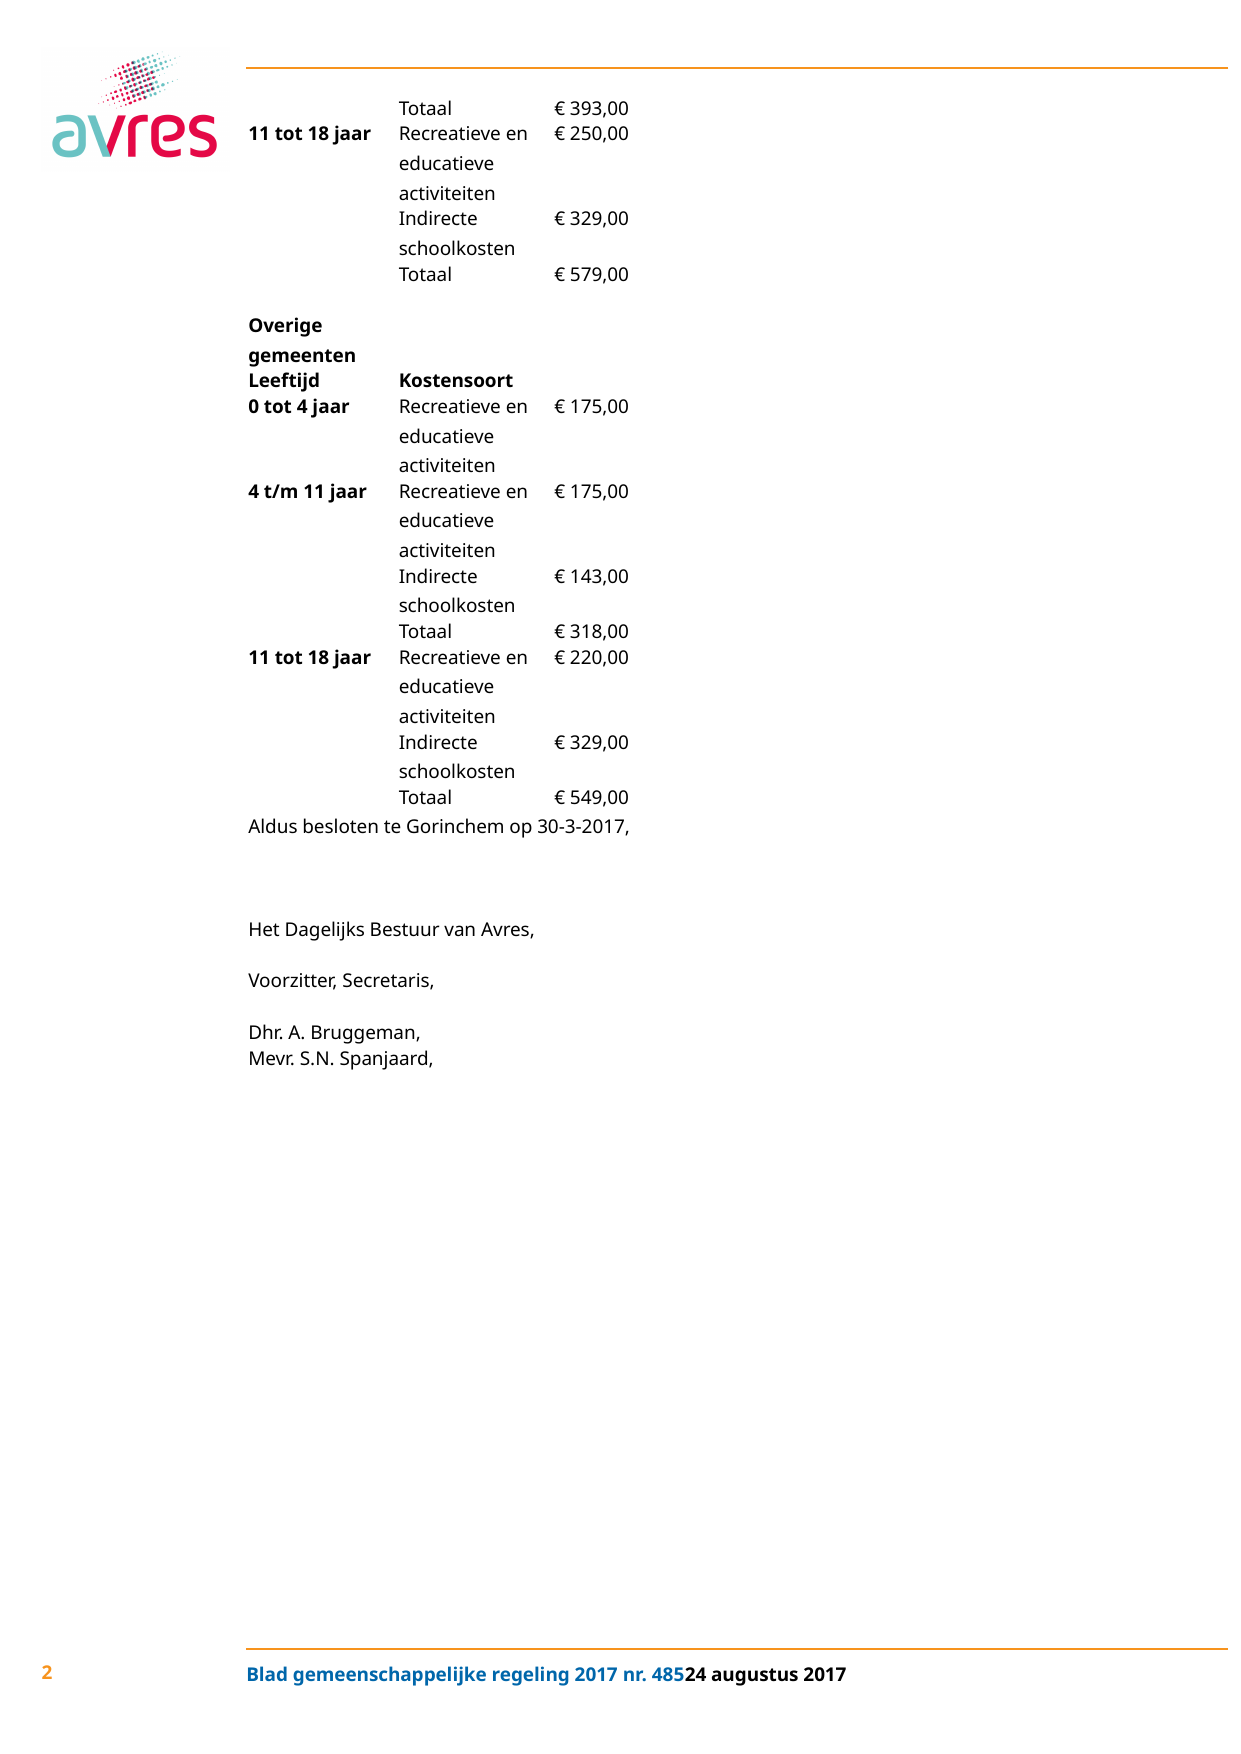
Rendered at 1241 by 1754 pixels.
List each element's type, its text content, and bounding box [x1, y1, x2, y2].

table_cell € 143,00 [549, 563, 700, 618]
table_cell € 329,00 [549, 205, 700, 261]
picture [41, 47, 231, 172]
table_cell 4 t/m 11 jaar [248, 478, 398, 563]
table_cell [399, 286, 549, 312]
text Dhr. A. Bruggeman, [248, 1019, 1152, 1045]
table_cell Totaal [399, 261, 549, 286]
table_cell [248, 95, 398, 121]
table_cell 0 tot 4 jaar [248, 393, 398, 478]
table_cell [248, 729, 398, 784]
table_cell Totaal [399, 618, 549, 644]
text Aldus besloten te Gorinchem op 30-3-2017, [248, 813, 1152, 839]
text Het Dagelijks Bestuur van Avres, [248, 916, 1152, 942]
table_cell [549, 286, 700, 312]
table_cell Indirecte schoolkosten [399, 729, 549, 784]
table_cell Overige gemeenten [248, 312, 398, 367]
text Voorzitter, Secretaris, [248, 968, 1152, 993]
table_cell € 175,00 [549, 478, 700, 563]
table_cell Kostensoort [399, 368, 549, 393]
table_cell [248, 205, 398, 261]
table_cell € 318,00 [549, 618, 700, 644]
table_cell [399, 312, 549, 367]
text Mevr. S.N. Spanjaard, [248, 1045, 1152, 1071]
table_cell [700, 286, 850, 312]
table_cell [549, 312, 700, 367]
table_cell 11 tot 18 jaar [248, 121, 398, 205]
table_cell € 549,00 [549, 784, 700, 810]
table_cell [248, 618, 398, 644]
table_cell [549, 368, 700, 393]
table_cell 11 tot 18 jaar [248, 644, 398, 729]
table_cell € 175,00 [549, 393, 700, 478]
table_cell Recreatieve en educatieve activiteiten [399, 644, 549, 729]
table_cell [1001, 286, 1152, 312]
table_cell [850, 286, 1001, 312]
table_cell Leeftijd [248, 368, 398, 393]
table_cell Totaal [399, 95, 549, 121]
table_cell € 579,00 [549, 261, 700, 286]
table_cell € 393,00 [549, 95, 700, 121]
table_cell Indirecte schoolkosten [399, 205, 549, 261]
table_cell Totaal [399, 784, 549, 810]
table_cell Recreatieve en educatieve activiteiten [399, 478, 549, 563]
table_cell [248, 261, 398, 286]
table_cell [248, 784, 398, 810]
table_cell Recreatieve en educatieve activiteiten [399, 121, 549, 205]
table_cell Indirecte schoolkosten [399, 563, 549, 618]
table_cell € 329,00 [549, 729, 700, 784]
table_cell [248, 563, 398, 618]
table_cell [248, 286, 398, 312]
table_cell Recreatieve en educatieve activiteiten [399, 393, 549, 478]
table_cell € 220,00 [549, 644, 700, 729]
table_cell € 250,00 [549, 121, 700, 205]
